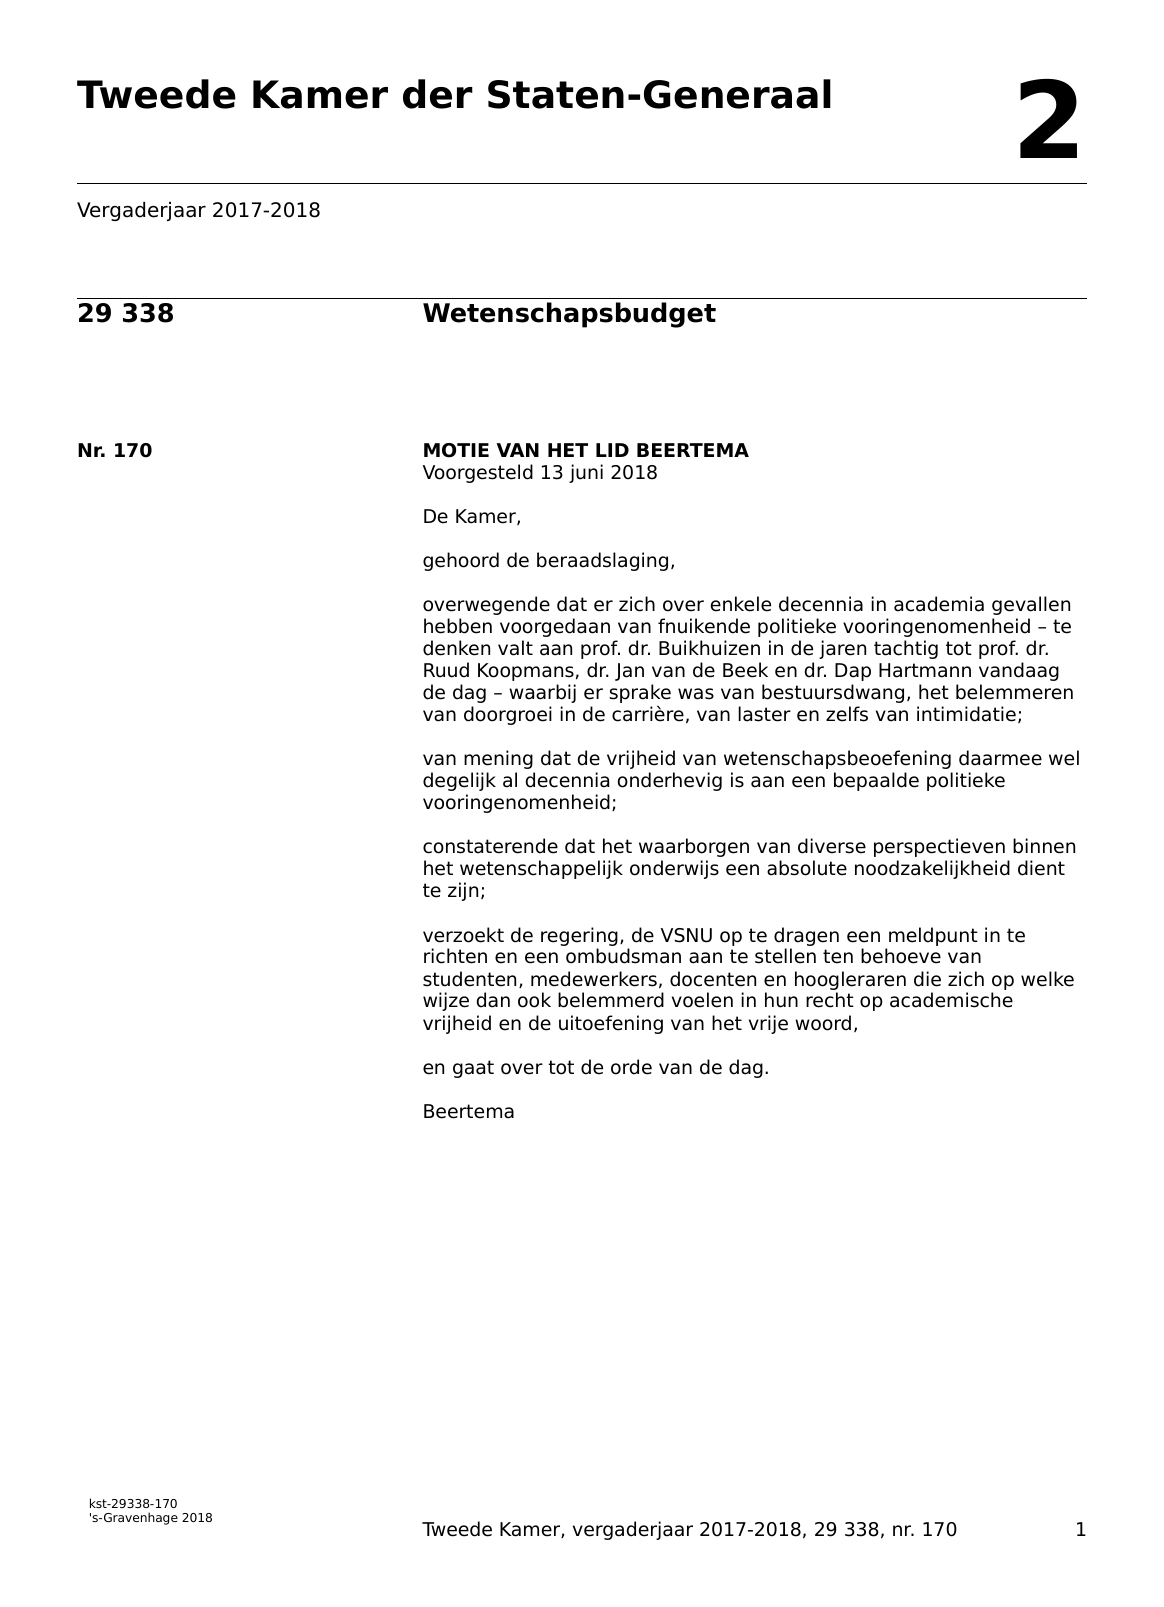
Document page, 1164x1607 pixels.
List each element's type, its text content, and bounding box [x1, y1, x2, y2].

text van mening dat de vrijheid van wetenschapsbeoefening daarmee wel degelijk al decennia onderhevig is aan een bepaalde politieke vooringenomenheid; [422, 748, 1087, 814]
table_header Tweede Kamer der Staten-Generaal [77, 59, 886, 183]
text verzoekt de regering, de VSNU op te dragen een meldpunt in te richten en een ombudsman aan te stellen ten behoeve van studenten, medewerkers, docenten en hoogleraren die zich op welke wijze dan ook belemmerd voelen in hun recht op academische vrijheid en de uitoefening van het vrije woord, [422, 924, 1087, 1034]
subtitle Nr. 170 MOTIE VAN HET LID BEERTEMA [77, 440, 1087, 462]
text en gaat over tot de orde van de dag. [422, 1057, 1087, 1078]
text constaterende dat het waarborgen van diverse perspectieven binnen het wetenschappelijk onderwijs een absolute noodzakelijkheid dient te zijn; [422, 836, 1087, 902]
table_cell Vergaderjaar 2017-2018 [77, 184, 1087, 298]
text kst-29338-170 [88, 1497, 323, 1511]
text Voorgesteld 13 juni 2018 [422, 462, 1087, 484]
text overwegende dat er zich over enkele decennia in academia gevallen hebben voorgedaan van fnuikende politieke vooringenomenheid – te denken valt aan prof. dr. Buikhuizen in de jaren tachtig tot prof. dr. Ruud Koopmans, dr. Jan van de Beek en dr. Dap Hartmann vandaag de dag – waarbij er sprake was van bestuursdwang, het belemmeren van doorgroei in de carrière, van laster en zelfs van intimidatie; [422, 594, 1087, 726]
text De Kamer, [422, 506, 1087, 528]
text gehoord de beraadslaging, [422, 550, 1087, 572]
text 's-Gravenhage 2018 [88, 1511, 323, 1525]
table_header 2 [886, 59, 1087, 183]
subtitle 29 338 Wetenschapsbudget [77, 299, 1087, 329]
text Beertema [422, 1101, 1087, 1123]
